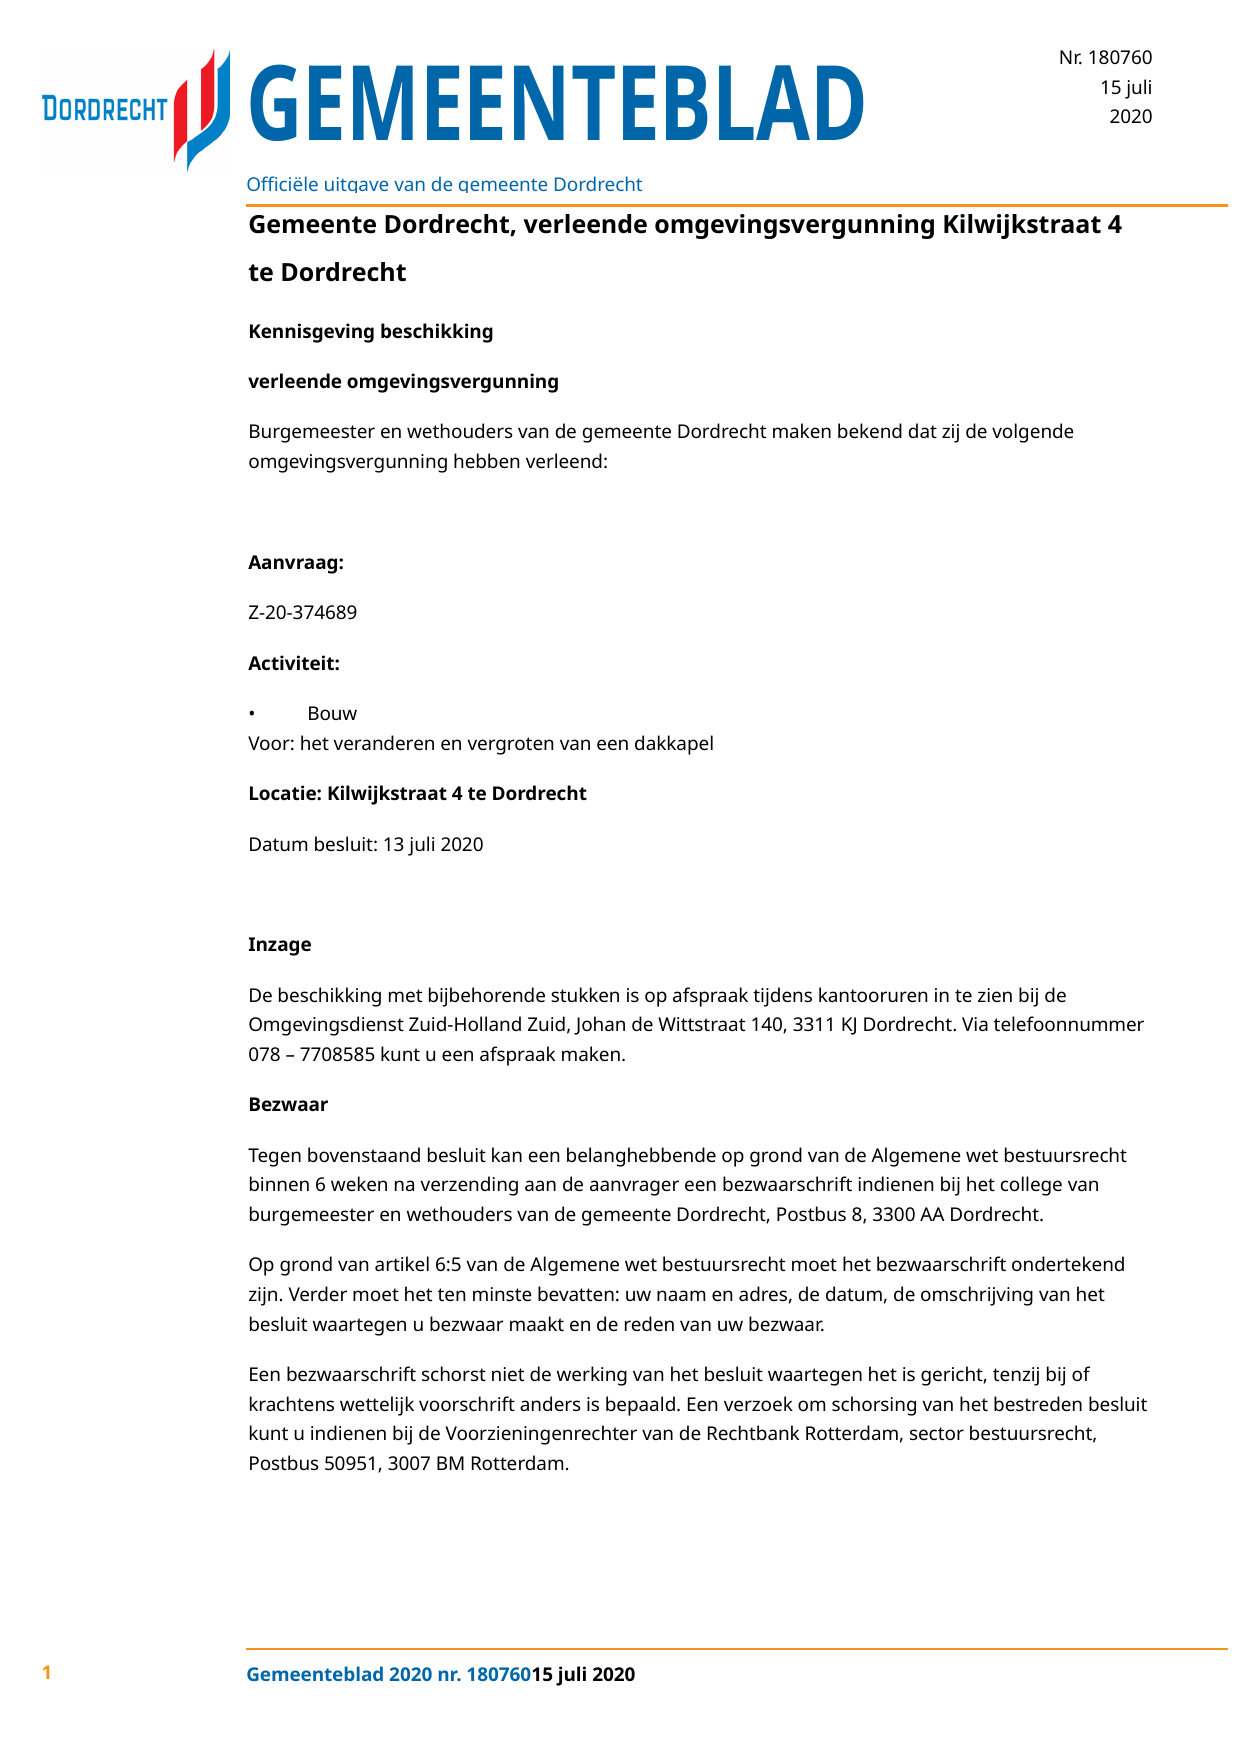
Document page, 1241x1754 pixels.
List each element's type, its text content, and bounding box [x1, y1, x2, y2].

list Bouw [248, 700, 1152, 726]
text Voor: het veranderen en vergroten van een dakkapel [248, 730, 1152, 756]
text Aanvraag: [248, 549, 1152, 575]
text Op grond van artikel 6:5 van de Algemene wet bestuursrecht moet het bezwaarschrift ondertekend zijn. Verder moet het ten minste bevatten: uw naam en adres, de datum, de omschrijving van het besluit waartegen u bezwaar maakt en de reden van uw bezwaar. [248, 1252, 1152, 1337]
text Z-20-374689 [248, 599, 1152, 625]
text Een bezwaarschrift schorst niet de werking van het besluit waartegen het is gericht, tenzij bij of krachtens wettelijk voorschrift anders is bepaald. Een verzoek om schorsing van het bestreden besluit kunt u indienen bij de Voorzieningenrechter van de Rechtbank Rotterdam, sector bestuursrecht, Postbus 50951, 3007 BM Rotterdam. [248, 1361, 1152, 1476]
text Tegen bovenstaand besluit kan een belanghebbende op grond van de Algemene wet bestuursrecht binnen 6 weken na verzending aan de aanvrager een bezwaarschrift indienen bij het college van burgemeester en wethouders van de gemeente Dordrecht, Postbus 8, 3300 AA Dordrecht. [248, 1142, 1152, 1227]
text Burgemeester en wethouders van de gemeente Dordrecht maken bekend dat zij de volgende omgevingsvergunning hebben verleend: [248, 419, 1152, 474]
picture [41, 47, 231, 172]
text Activiteit: [248, 650, 1152, 676]
text Inzage [248, 932, 1152, 957]
text Bezwaar [248, 1092, 1152, 1117]
text Datum besluit: 13 juli 2020 [248, 831, 1152, 857]
text De beschikking met bijbehorende stukken is op afspraak tijdens kantooruren in te zien bij de Omgevingsdienst Zuid-Holland Zuid, Johan de Wittstraat 140, 3311 KJ Dordrecht. Via telefoonnummer 078 – 7708585 kunt u een afspraak maken. [248, 982, 1152, 1067]
text Locatie: Kilwijkstraat 4 te Dordrecht [248, 780, 1152, 806]
text Kennisgeving beschikking [248, 318, 1152, 344]
text Gemeente Dordrecht, verleende omgevingsvergunning Kilwijkstraat 4 te Dordrecht [248, 207, 1152, 288]
text verleende omgevingsvergunning [248, 368, 1152, 394]
